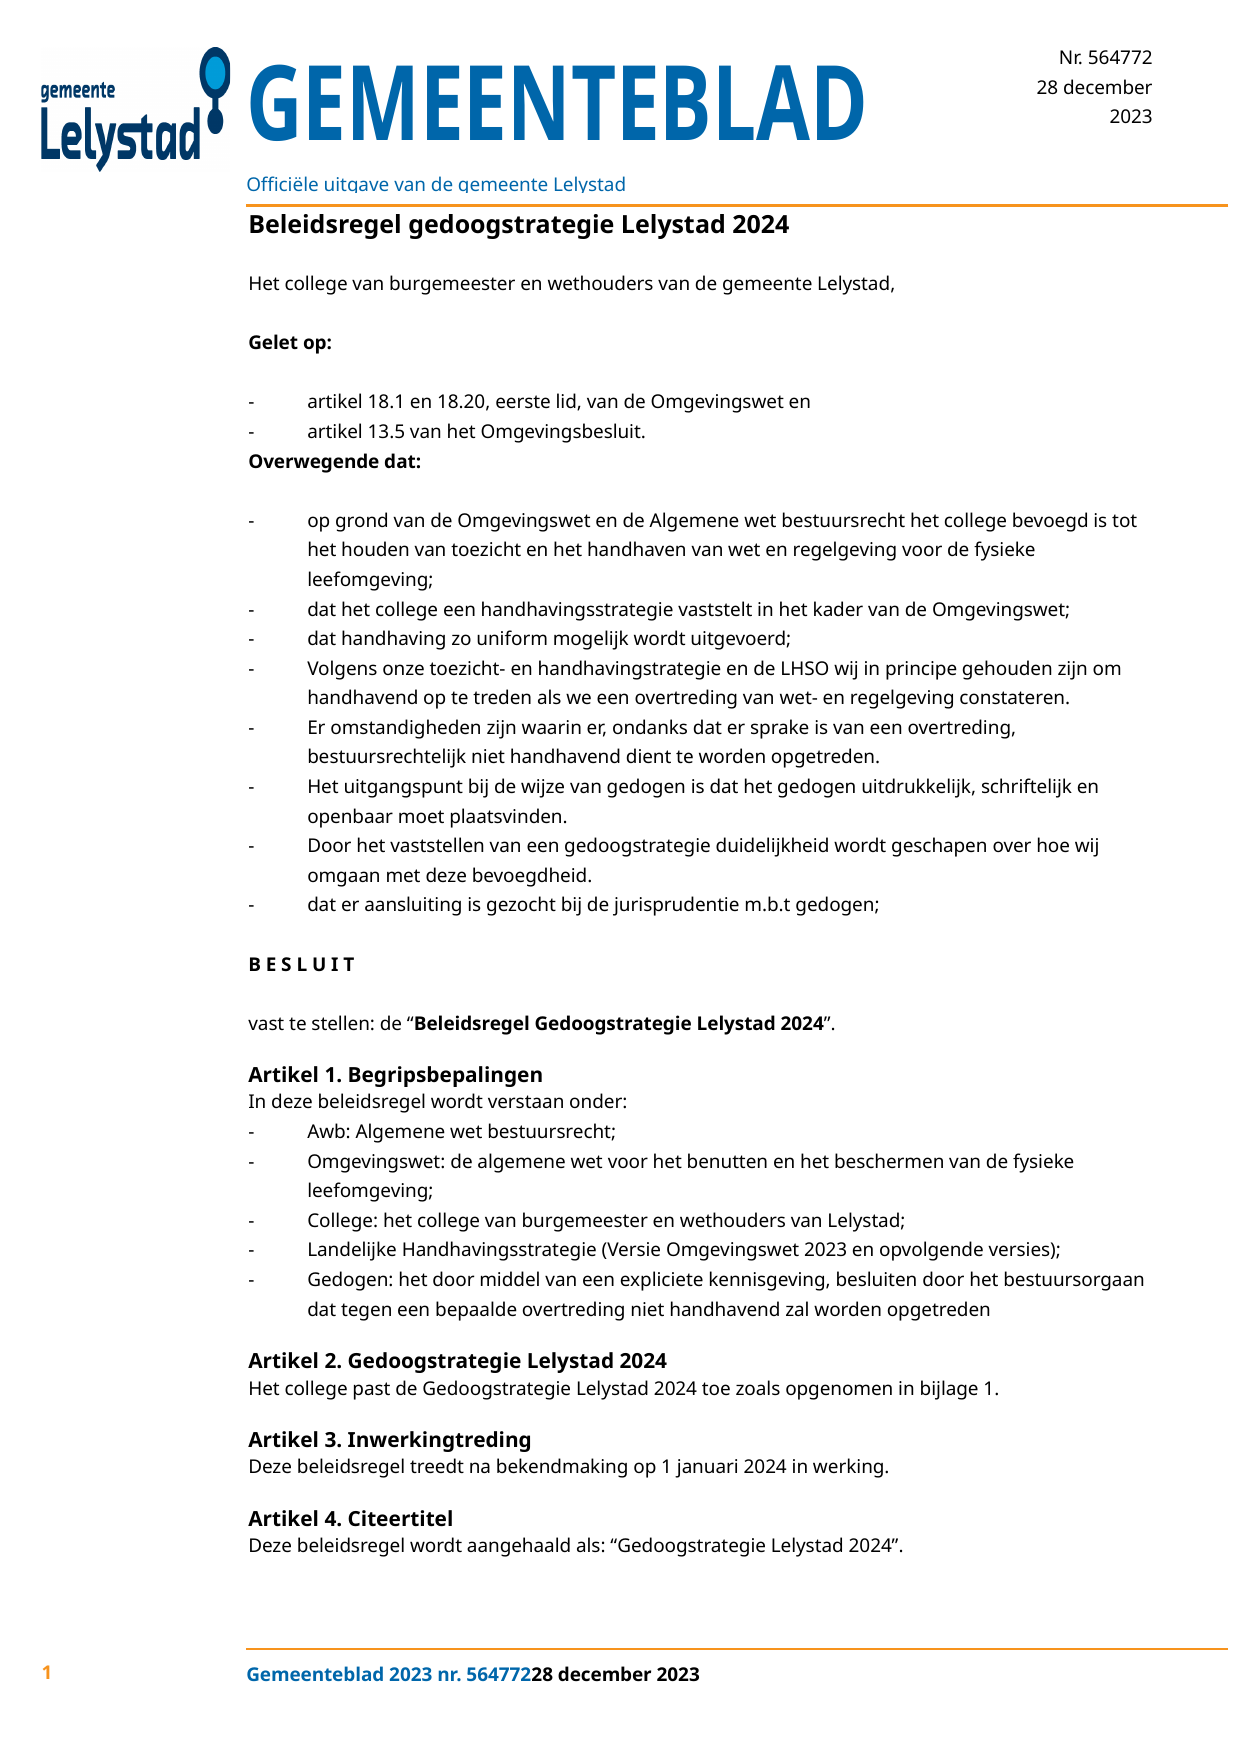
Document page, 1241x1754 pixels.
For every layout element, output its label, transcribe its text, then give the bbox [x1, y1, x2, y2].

list Landelijke Handhavingsstrategie (Versie Omgevingswet 2023 en opvolgende versies); [248, 1237, 1152, 1262]
list College: het college van burgemeester en wethouders van Lelystad; [248, 1207, 1152, 1233]
text vast te stellen: de “Beleidsregel Gedoogstrategie Lelystad 2024”. [248, 1010, 1152, 1036]
text Artikel 2. Gedoogstrategie Lelystad 2024 [248, 1346, 1152, 1375]
text Artikel 3. Inwerkingtreding [248, 1425, 1152, 1453]
text B E S L U I T [248, 951, 1152, 976]
list Volgens onze toezicht- en handhavingstrategie en de LHSO wij in principe gehouden zijn om handhavend op te treden als we een overtreding van wet- en regelgeving constateren. [248, 655, 1152, 710]
text Beleidsregel gedoogstrategie Lelystad 2024 [248, 207, 1152, 241]
text In deze beleidsregel wordt verstaan onder: [248, 1089, 1152, 1114]
text Overwegende dat: [248, 448, 1152, 473]
list Het uitgangspunt bij de wijze van gedogen is dat het gedogen uitdrukkelijk, schriftelijk en openbaar moet plaatsvinden. [248, 773, 1152, 828]
list Gedogen: het door middel van een expliciete kennisgeving, besluiten door het bestuursorgaan dat tegen een bepaalde overtreding niet handhavend zal worden opgetreden [248, 1266, 1152, 1322]
list dat handhaving zo uniform mogelijk wordt uitgevoerd; [248, 625, 1152, 651]
list Omgevingswet: de algemene wet voor het benutten en het beschermen van de fysieke leefomgeving; [248, 1148, 1152, 1203]
text Gelet op: [248, 329, 1152, 355]
text Het college past de Gedoogstrategie Lelystad 2024 toe zoals opgenomen in bijlage 1. [248, 1375, 1152, 1400]
text Artikel 1. Begripsbepalingen [248, 1060, 1152, 1089]
list Awb: Algemene wet bestuursrecht; [248, 1118, 1152, 1144]
list dat er aansluiting is gezocht bij de jurisprudentie m.b.t gedogen; [248, 892, 1152, 917]
list artikel 18.1 en 18.20, eerste lid, van de Omgevingswet en [248, 389, 1152, 414]
list Door het vaststellen van een gedoogstrategie duidelijkheid wordt geschapen over hoe wij omgaan met deze bevoegdheid. [248, 832, 1152, 888]
text Deze beleidsregel wordt aangehaald als: “Gedoogstrategie Lelystad 2024”. [248, 1532, 1152, 1558]
list Er omstandigheden zijn waarin er, ondanks dat er sprake is van een overtreding, bestuursrechtelijk niet handhavend dient te worden opgetreden. [248, 714, 1152, 769]
list artikel 13.5 van het Omgevingsbesluit. [248, 418, 1152, 444]
text Het college van burgemeester en wethouders van de gemeente Lelystad, [248, 270, 1152, 296]
list dat het college een handhavingsstrategie vaststelt in het kader van de Omgevingswet; [248, 596, 1152, 621]
text Deze beleidsregel treedt na bekendmaking op 1 januari 2024 in werking. [248, 1453, 1152, 1479]
text Artikel 4. Citeertitel [248, 1504, 1152, 1532]
picture [41, 47, 231, 172]
list op grond van de Omgevingswet en de Algemene wet bestuursrecht het college bevoegd is tot het houden van toezicht en het handhaven van wet en regelgeving voor de fysieke leefomgeving; [248, 507, 1152, 592]
